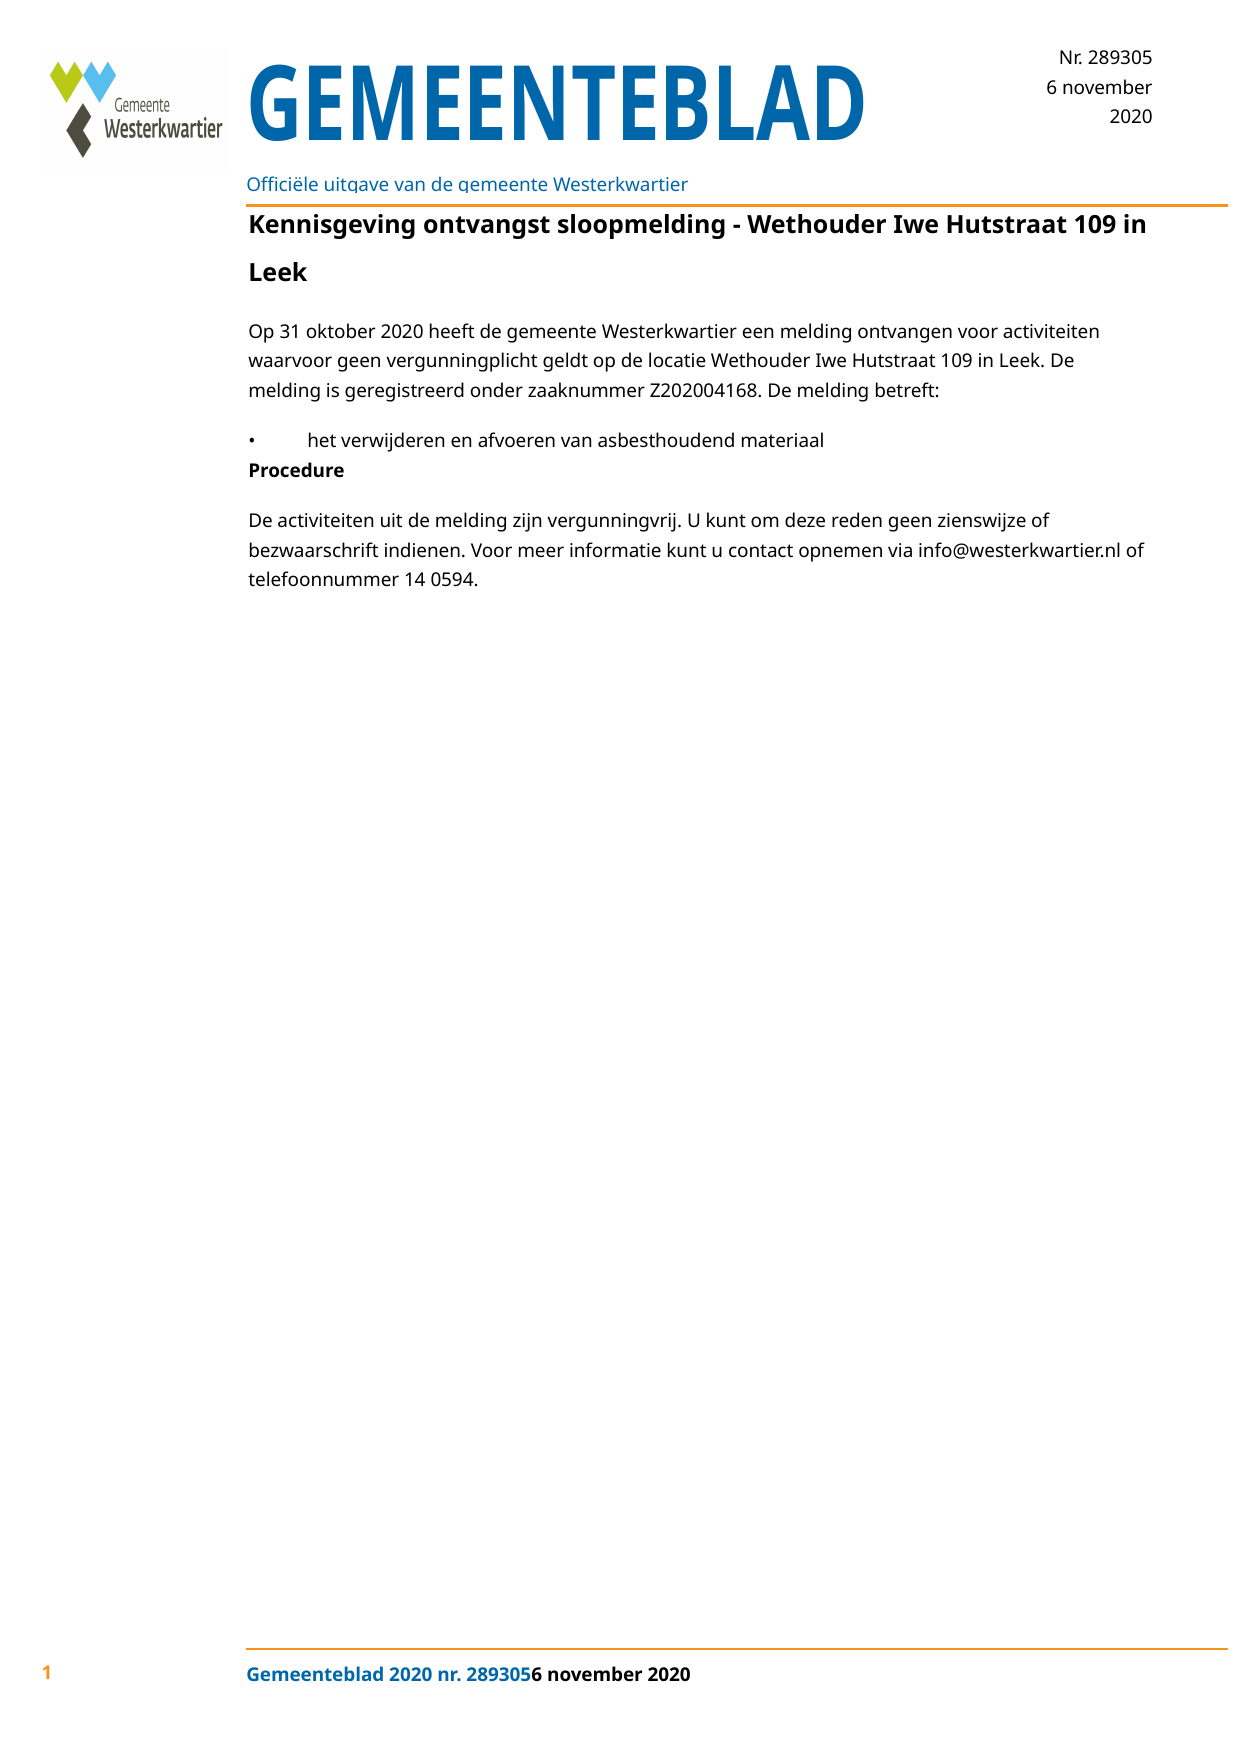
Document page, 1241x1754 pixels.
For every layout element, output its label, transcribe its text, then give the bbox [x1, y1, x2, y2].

text Procedure [248, 457, 1152, 483]
list het verwijderen en afvoeren van asbesthoudend materiaal [248, 427, 1152, 453]
text Kennisgeving ontvangst sloopmelding - Wethouder Iwe Hutstraat 109 in Leek [248, 207, 1152, 288]
text Op 31 oktober 2020 heeft de gemeente Westerkwartier een melding ontvangen voor activiteiten waarvoor geen vergunningplicht geldt op de locatie Wethouder Iwe Hutstraat 109 in Leek. De melding is geregistreerd onder zaaknummer Z202004168. De melding betreft: [248, 318, 1152, 403]
text De activiteiten uit de melding zijn vergunningvrij. U kunt om deze reden geen zienswijze of bezwaarschrift indienen. Voor meer informatie kunt u contact opnemen via info@westerkwartier.nl of telefoonnummer 14 0594. [248, 507, 1152, 592]
picture [41, 47, 231, 172]
